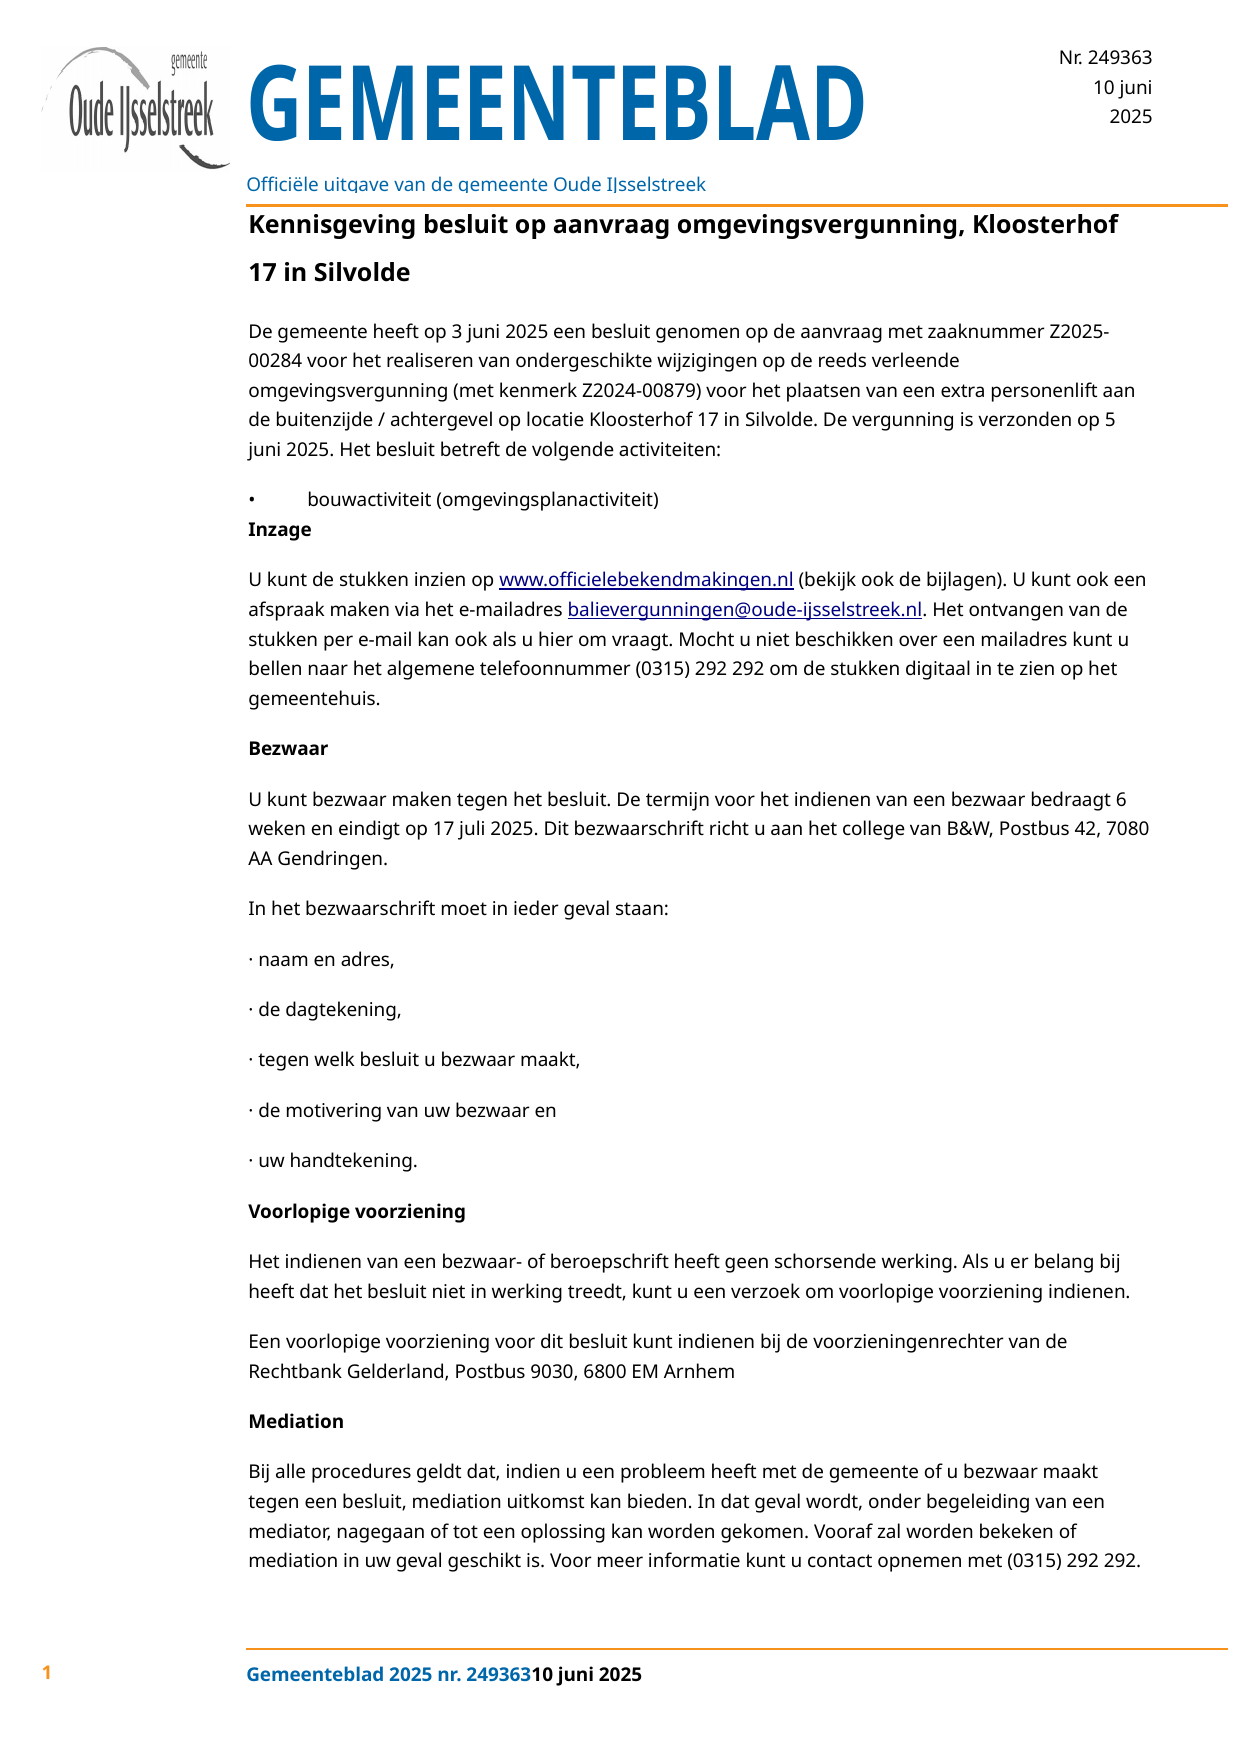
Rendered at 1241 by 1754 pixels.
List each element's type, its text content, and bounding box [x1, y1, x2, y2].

text U kunt bezwaar maken tegen het besluit. De termijn voor het indienen van een bezwaar bedraagt 6 weken en eindigt op 17 juli 2025. Dit bezwaarschrift richt u aan het college van B&W, Postbus 42, 7080 AA Gendringen. [248, 786, 1152, 871]
text Kennisgeving besluit op aanvraag omgevingsvergunning, Kloosterhof 17 in Silvolde [248, 207, 1152, 288]
text Inzage [248, 516, 1152, 542]
picture [41, 47, 231, 172]
text Bezwaar [248, 735, 1152, 761]
text Mediation [248, 1408, 1152, 1434]
text Een voorlopige voorziening voor dit besluit kunt indienen bij de voorzieningenrechter van de Rechtbank Gelderland, Postbus 9030, 6800 EM Arnhem [248, 1328, 1152, 1384]
text · uw handtekening. [248, 1147, 1152, 1173]
text U kunt de stukken inzien op www.officielebekendmakingen.nl (bekijk ook de bijlagen). U kunt ook een afspraak maken via het e-mailadres balievergunningen@oude-ijsselstreek.nl. Het ontvangen van de stukken per e-mail kan ook als u hier om vraagt. Mocht u niet beschikken over een mailadres kunt u bellen naar het algemene telefoonnummer (0315) 292 292 om de stukken digitaal in te zien op het gemeentehuis. [248, 567, 1152, 711]
text · tegen welk besluit u bezwaar maakt, [248, 1047, 1152, 1072]
text · naam en adres, [248, 946, 1152, 972]
text De gemeente heeft op 3 juni 2025 een besluit genomen op de aanvraag met zaaknummer Z2025-00284 voor het realiseren van ondergeschikte wijzigingen op de reeds verleende omgevingsvergunning (met kenmerk Z2024-00879) voor het plaatsen van een extra personenlift aan de buitenzijde / achtergevel op locatie Kloosterhof 17 in Silvolde. De vergunning is verzonden op 5 juni 2025. Het besluit betreft de volgende activiteiten: [248, 318, 1152, 462]
text Bij alle procedures geldt dat, indien u een probleem heeft met de gemeente of u bezwaar maakt tegen een besluit, mediation uitkomst kan bieden. In dat geval wordt, onder begeleiding van een mediator, nagegaan of tot een oplossing kan worden gekomen. Vooraf zal worden bekeken of mediation in uw geval geschikt is. Voor meer informatie kunt u contact opnemen met (0315) 292 292. [248, 1459, 1152, 1573]
text · de motivering van uw bezwaar en [248, 1097, 1152, 1123]
list bouwactiviteit (omgevingsplanactiviteit) [248, 487, 1152, 512]
text · de dagtekening, [248, 996, 1152, 1022]
text Het indienen van een bezwaar- of beroepschrift heeft geen schorsende werking. Als u er belang bij heeft dat het besluit niet in werking treedt, kunt u een verzoek om voorlopige voorziening indienen. [248, 1248, 1152, 1304]
text Voorlopige voorziening [248, 1198, 1152, 1224]
text In het bezwaarschrift moet in ieder geval staan: [248, 895, 1152, 921]
